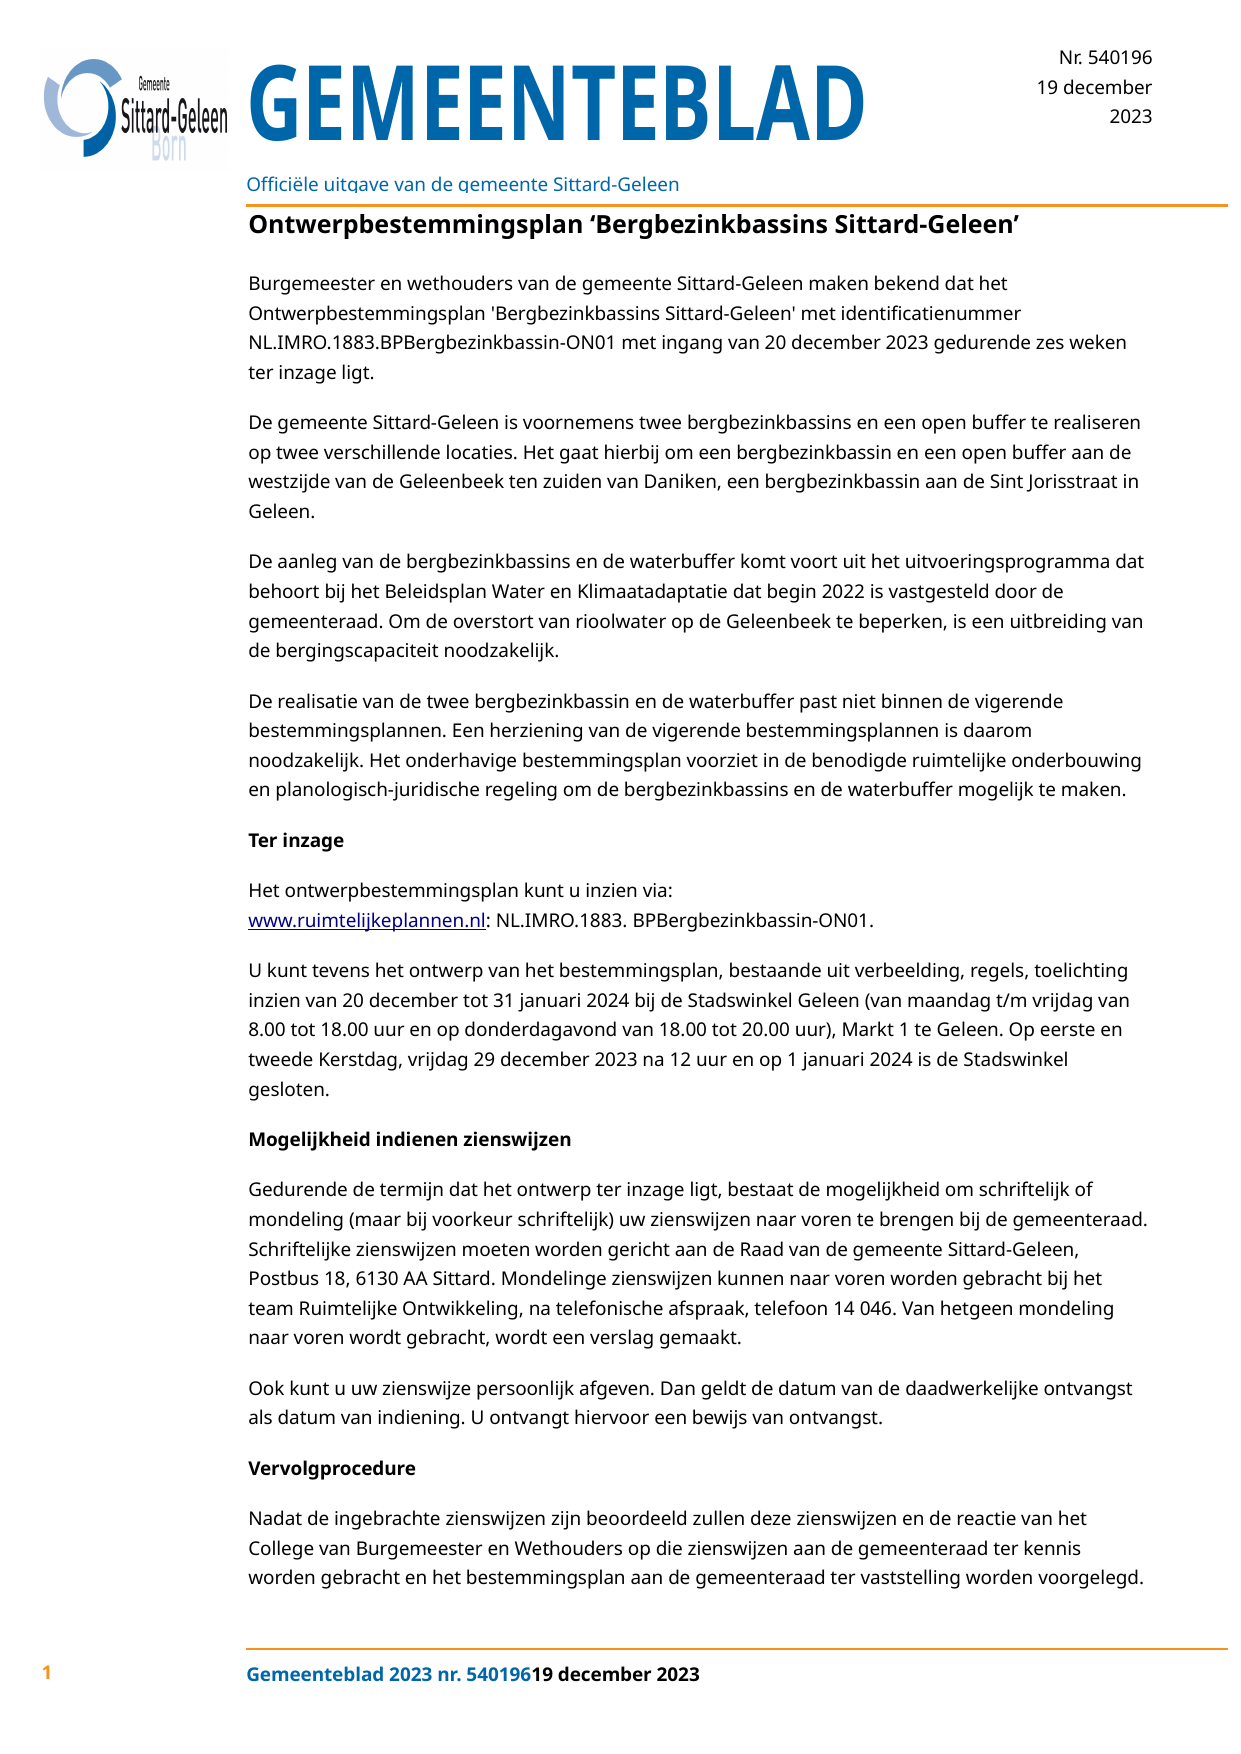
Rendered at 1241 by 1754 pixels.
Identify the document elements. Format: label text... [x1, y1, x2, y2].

text De realisatie van de twee bergbezinkbassin en de waterbuffer past niet binnen de vigerende bestemmingsplannen. Een herziening van de vigerende bestemmingsplannen is daarom noodzakelijk. Het onderhavige bestemmingsplan voorziet in de benodigde ruimtelijke onderbouwing en planologisch-juridische regeling om de bergbezinkbassins en de waterbuffer mogelijk te maken. [248, 688, 1152, 802]
text Ontwerpbestemmingsplan ‘Bergbezinkbassins Sittard-Geleen’ [248, 207, 1152, 241]
text Nadat de ingebrachte zienswijzen zijn beoordeeld zullen deze zienswijzen en de reactie van het College van Burgemeester en Wethouders op die zienswijzen aan de gemeenteraad ter kennis worden gebracht en het bestemmingsplan aan de gemeenteraad ter vaststelling worden voorgelegd. [248, 1505, 1152, 1590]
text Het ontwerpbestemmingsplan kunt u inzien via: www.ruimtelijkeplannen.nl: NL.IMRO.1883. BPBergbezinkbassin-ON01. [248, 877, 1152, 933]
text Burgemeester en wethouders van de gemeente Sittard-Geleen maken bekend dat het Ontwerpbestemmingsplan 'Bergbezinkbassins Sittard-Geleen' met identificatienummer NL.IMRO.1883.BPBergbezinkbassin-ON01 met ingang van 20 december 2023 gedurende zes weken ter inzage ligt. [248, 270, 1152, 385]
text Vervolgprocedure [248, 1455, 1152, 1481]
text U kunt tevens het ontwerp van het bestemmingsplan, bestaande uit verbeelding, regels, toelichting inzien van 20 december tot 31 januari 2024 bij de Stadswinkel Geleen (van maandag t/m vrijdag van 8.00 tot 18.00 uur en op donderdagavond van 18.00 tot 20.00 uur), Markt 1 te Geleen. Op eerste en tweede Kerstdag, vrijdag 29 december 2023 na 12 uur en op 1 januari 2024 is de Stadswinkel gesloten. [248, 957, 1152, 1101]
text Gedurende de termijn dat het ontwerp ter inzage ligt, bestaat de mogelijkheid om schriftelijk of mondeling (maar bij voorkeur schriftelijk) uw zienswijzen naar voren te brengen bij de gemeenteraad. Schriftelijke zienswijzen moeten worden gericht aan de Raad van de gemeente Sittard-Geleen, Postbus 18, 6130 AA Sittard. Mondelinge zienswijzen kunnen naar voren worden gebracht bij het team Ruimtelijke Ontwikkeling, na telefonische afspraak, telefoon 14 046. Van hetgeen mondeling naar voren wordt gebracht, wordt een verslag gemaakt. [248, 1177, 1152, 1350]
text Ter inzage [248, 827, 1152, 853]
text Ook kunt u uw zienswijze persoonlijk afgeven. Dan geldt de datum van de daadwerkelijke ontvangst als datum van indiening. U ontvangt hiervoor een bewijs van ontvangst. [248, 1375, 1152, 1430]
text De aanleg van de bergbezinkbassins en de waterbuffer komt voort uit het uitvoeringsprogramma dat behoort bij het Beleidsplan Water en Klimaatadaptatie dat begin 2022 is vastgesteld door de gemeenteraad. Om de overstort van rioolwater op de Geleenbeek te beperken, is een uitbreiding van de bergingscapaciteit noodzakelijk. [248, 549, 1152, 663]
text De gemeente Sittard-Geleen is voornemens twee bergbezinkbassins en een open buffer te realiseren op twee verschillende locaties. Het gaat hierbij om een bergbezinkbassin en een open buffer aan de westzijde van de Geleenbeek ten zuiden van Daniken, een bergbezinkbassin aan de Sint Jorisstraat in Geleen. [248, 409, 1152, 524]
picture [41, 47, 231, 172]
text Mogelijkheid indienen zienswijzen [248, 1126, 1152, 1152]
